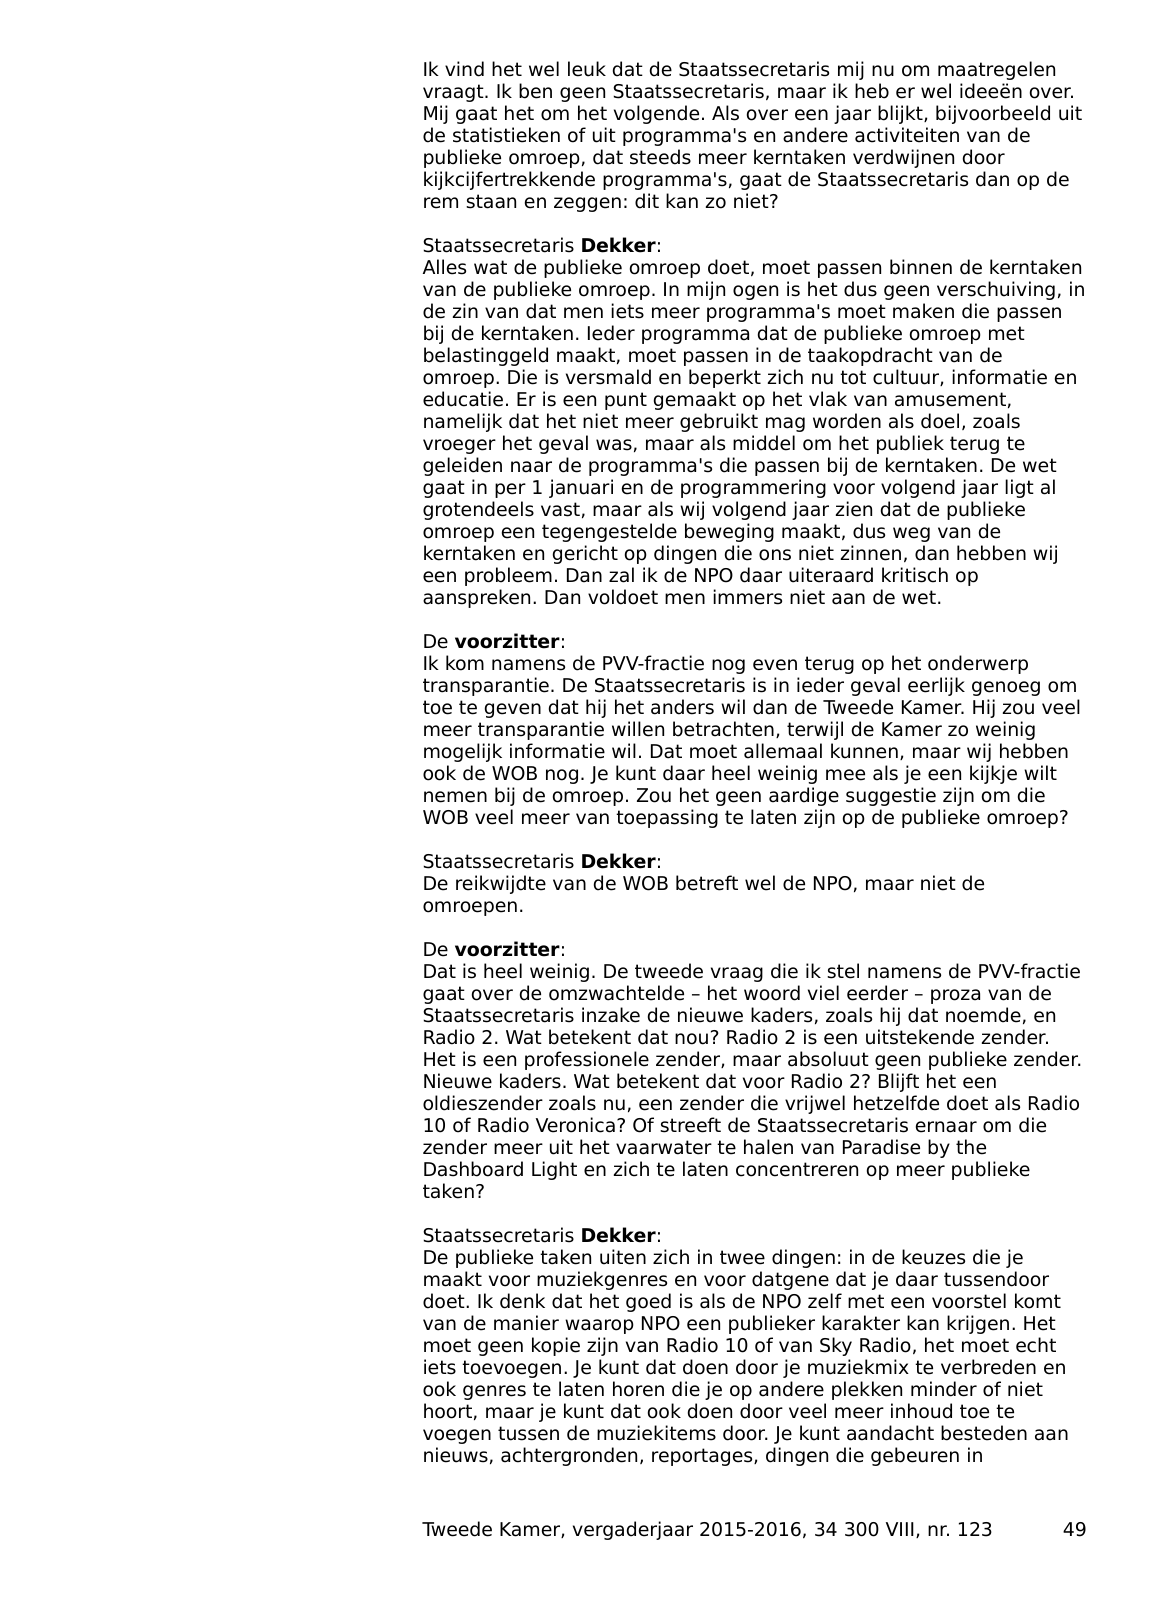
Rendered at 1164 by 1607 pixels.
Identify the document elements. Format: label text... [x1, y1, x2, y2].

text Staatssecretaris Dekker: [422, 851, 1087, 873]
text Dat is heel weinig. De tweede vraag die ik stel namens de PVV-fractie gaat over de omzwachtelde – het woord viel eerder – proza van de Staatssecretaris inzake de nieuwe kaders, zoals hij dat noemde, en Radio 2. Wat betekent dat nou? Radio 2 is een uitstekende zender. Het is een professionele zender, maar absoluut geen publieke zender. Nieuwe kaders. Wat betekent dat voor Radio 2? Blijft het een oldieszender zoals nu, een zender die vrijwel hetzelfde doet als Radio 10 of Radio Veronica? Of streeft de Staatssecretaris ernaar om die zender meer uit het vaarwater te halen van Paradise by the Dashboard Light en zich te laten concentreren op meer publieke taken? [422, 961, 1087, 1203]
text Ik vind het wel leuk dat de Staatssecretaris mij nu om maatregelen vraagt. Ik ben geen Staatssecretaris, maar ik heb er wel ideeën over. Mij gaat het om het volgende. Als over een jaar blijkt, bijvoorbeeld uit de statistieken of uit programma's en andere activiteiten van de publieke omroep, dat steeds meer kerntaken verdwijnen door kijkcijfertrekkende programma's, gaat de Staatssecretaris dan op de rem staan en zeggen: dit kan zo niet? [422, 59, 1087, 213]
text Staatssecretaris Dekker: [422, 235, 1087, 257]
text Alles wat de publieke omroep doet, moet passen binnen de kerntaken van de publieke omroep. In mijn ogen is het dus geen verschuiving, in de zin van dat men iets meer programma's moet maken die passen bij de kerntaken. Ieder programma dat de publieke omroep met belastinggeld maakt, moet passen in de taakopdracht van de omroep. Die is versmald en beperkt zich nu tot cultuur, informatie en educatie. Er is een punt gemaakt op het vlak van amusement, namelijk dat het niet meer gebruikt mag worden als doel, zoals vroeger het geval was, maar als middel om het publiek terug te geleiden naar de programma's die passen bij de kerntaken. De wet gaat in per 1 januari en de programmering voor volgend jaar ligt al grotendeels vast, maar als wij volgend jaar zien dat de publieke omroep een tegengestelde beweging maakt, dus weg van de kerntaken en gericht op dingen die ons niet zinnen, dan hebben wij een probleem. Dan zal ik de NPO daar uiteraard kritisch op aanspreken. Dan voldoet men immers niet aan de wet. [422, 257, 1087, 609]
text Staatssecretaris Dekker: [422, 1225, 1087, 1247]
text De publieke taken uiten zich in twee dingen: in de keuzes die je maakt voor muziekgenres en voor datgene dat je daar tussendoor doet. Ik denk dat het goed is als de NPO zelf met een voorstel komt van de manier waarop NPO een publieker karakter kan krijgen. Het moet geen kopie zijn van Radio 10 of van Sky Radio, het moet echt iets toevoegen. Je kunt dat doen door je muziekmix te verbreden en ook genres te laten horen die je op andere plekken minder of niet hoort, maar je kunt dat ook doen door veel meer inhoud toe te voegen tussen de muziekitems door. Je kunt aandacht besteden aan nieuws, achtergronden, reportages, dingen die gebeuren in [422, 1247, 1087, 1467]
text De voorzitter: [422, 631, 1087, 653]
text De voorzitter: [422, 939, 1087, 961]
text De reikwijdte van de WOB betreft wel de NPO, maar niet de omroepen. [422, 873, 1087, 917]
text Ik kom namens de PVV-fractie nog even terug op het onderwerp transparantie. De Staatssecretaris is in ieder geval eerlijk genoeg om toe te geven dat hij het anders wil dan de Tweede Kamer. Hij zou veel meer transparantie willen betrachten, terwijl de Kamer zo weinig mogelijk informatie wil. Dat moet allemaal kunnen, maar wij hebben ook de WOB nog. Je kunt daar heel weinig mee als je een kijkje wilt nemen bij de omroep. Zou het geen aardige suggestie zijn om die WOB veel meer van toepassing te laten zijn op de publieke omroep? [422, 653, 1087, 829]
